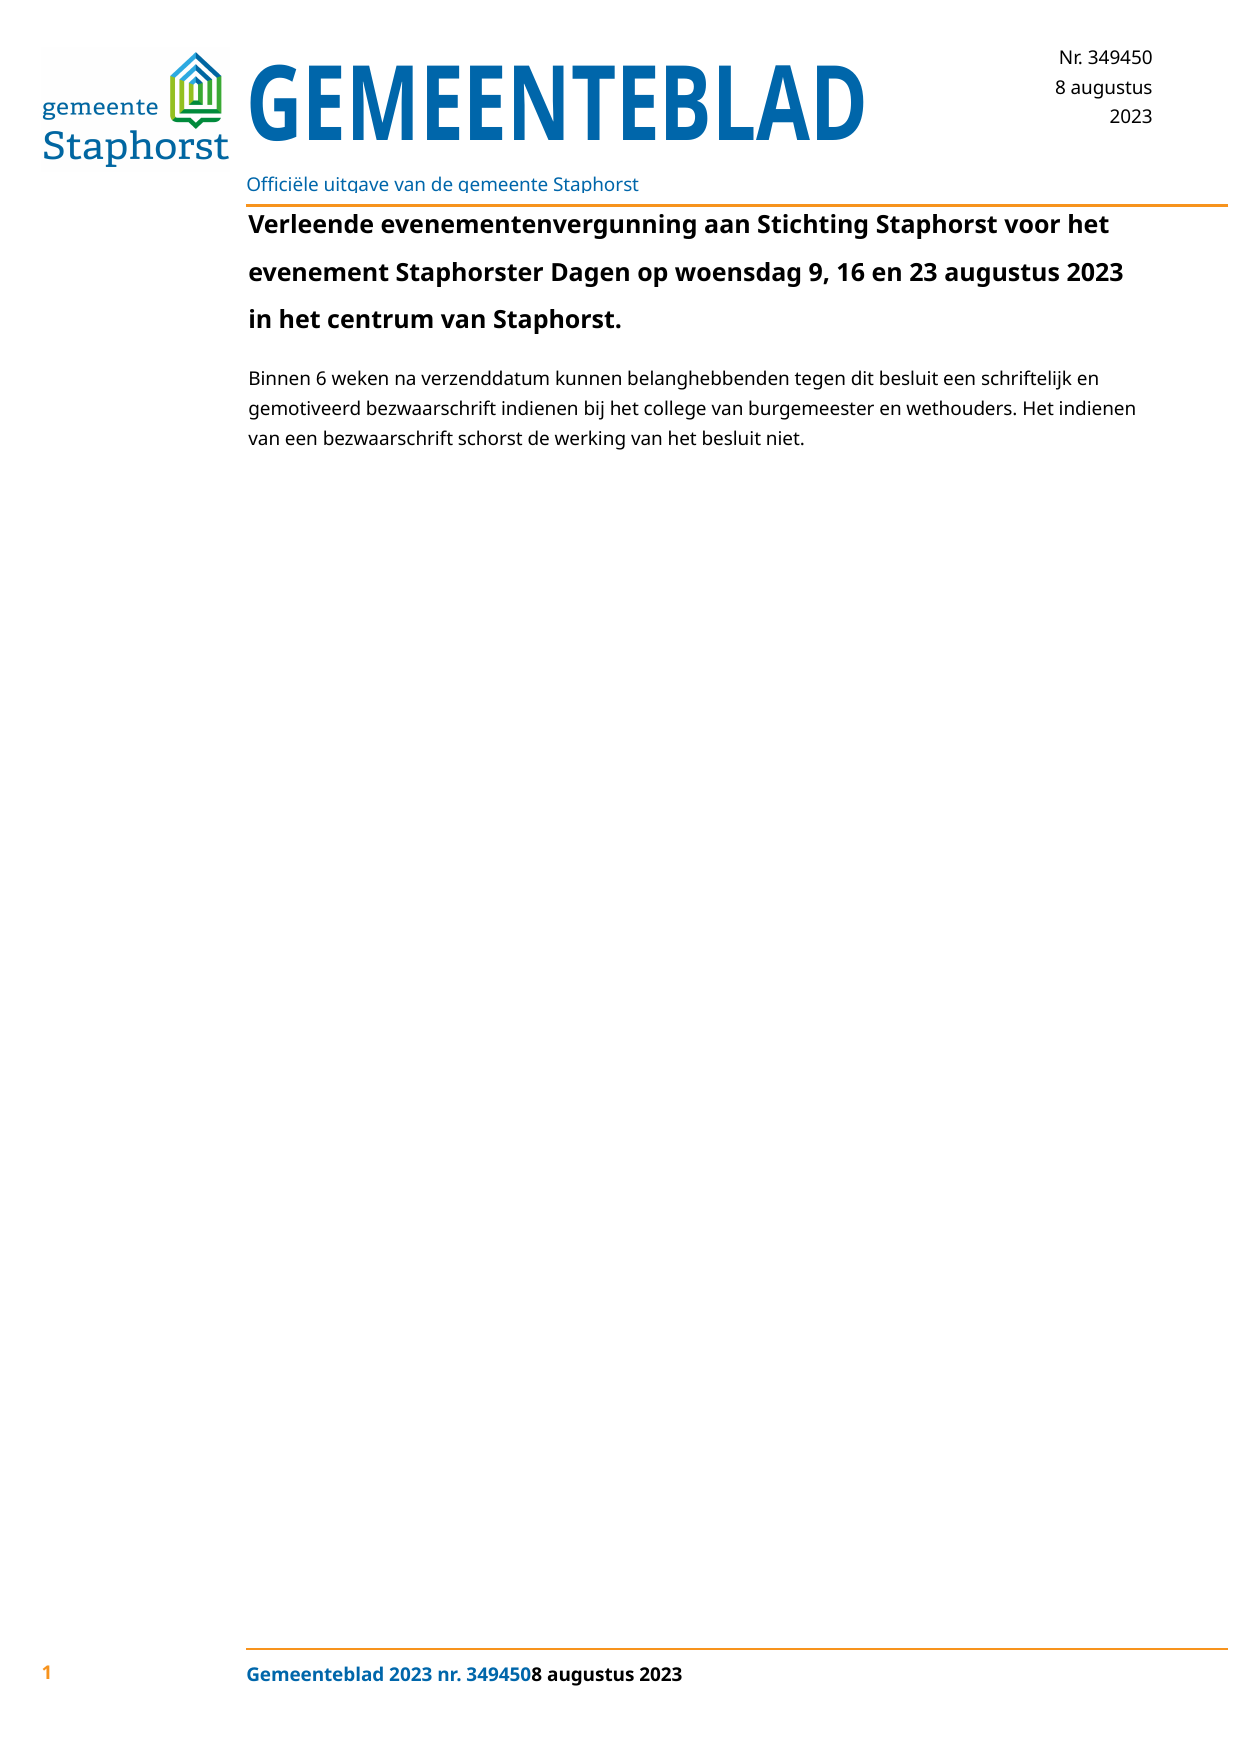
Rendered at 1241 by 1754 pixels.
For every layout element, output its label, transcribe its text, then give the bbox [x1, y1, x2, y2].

picture [41, 47, 231, 172]
text Verleende evenementenvergunning aan Stichting Staphorst voor het evenement Staphorster Dagen op woensdag 9, 16 en 23 augustus 2023 in het centrum van Staphorst. [248, 207, 1152, 336]
text Binnen 6 weken na verzenddatum kunnen belanghebbenden tegen dit besluit een schriftelijk en gemotiveerd bezwaarschrift indienen bij het college van burgemeester en wethouders. Het indienen van een bezwaarschrift schorst de werking van het besluit niet. [248, 366, 1152, 450]
